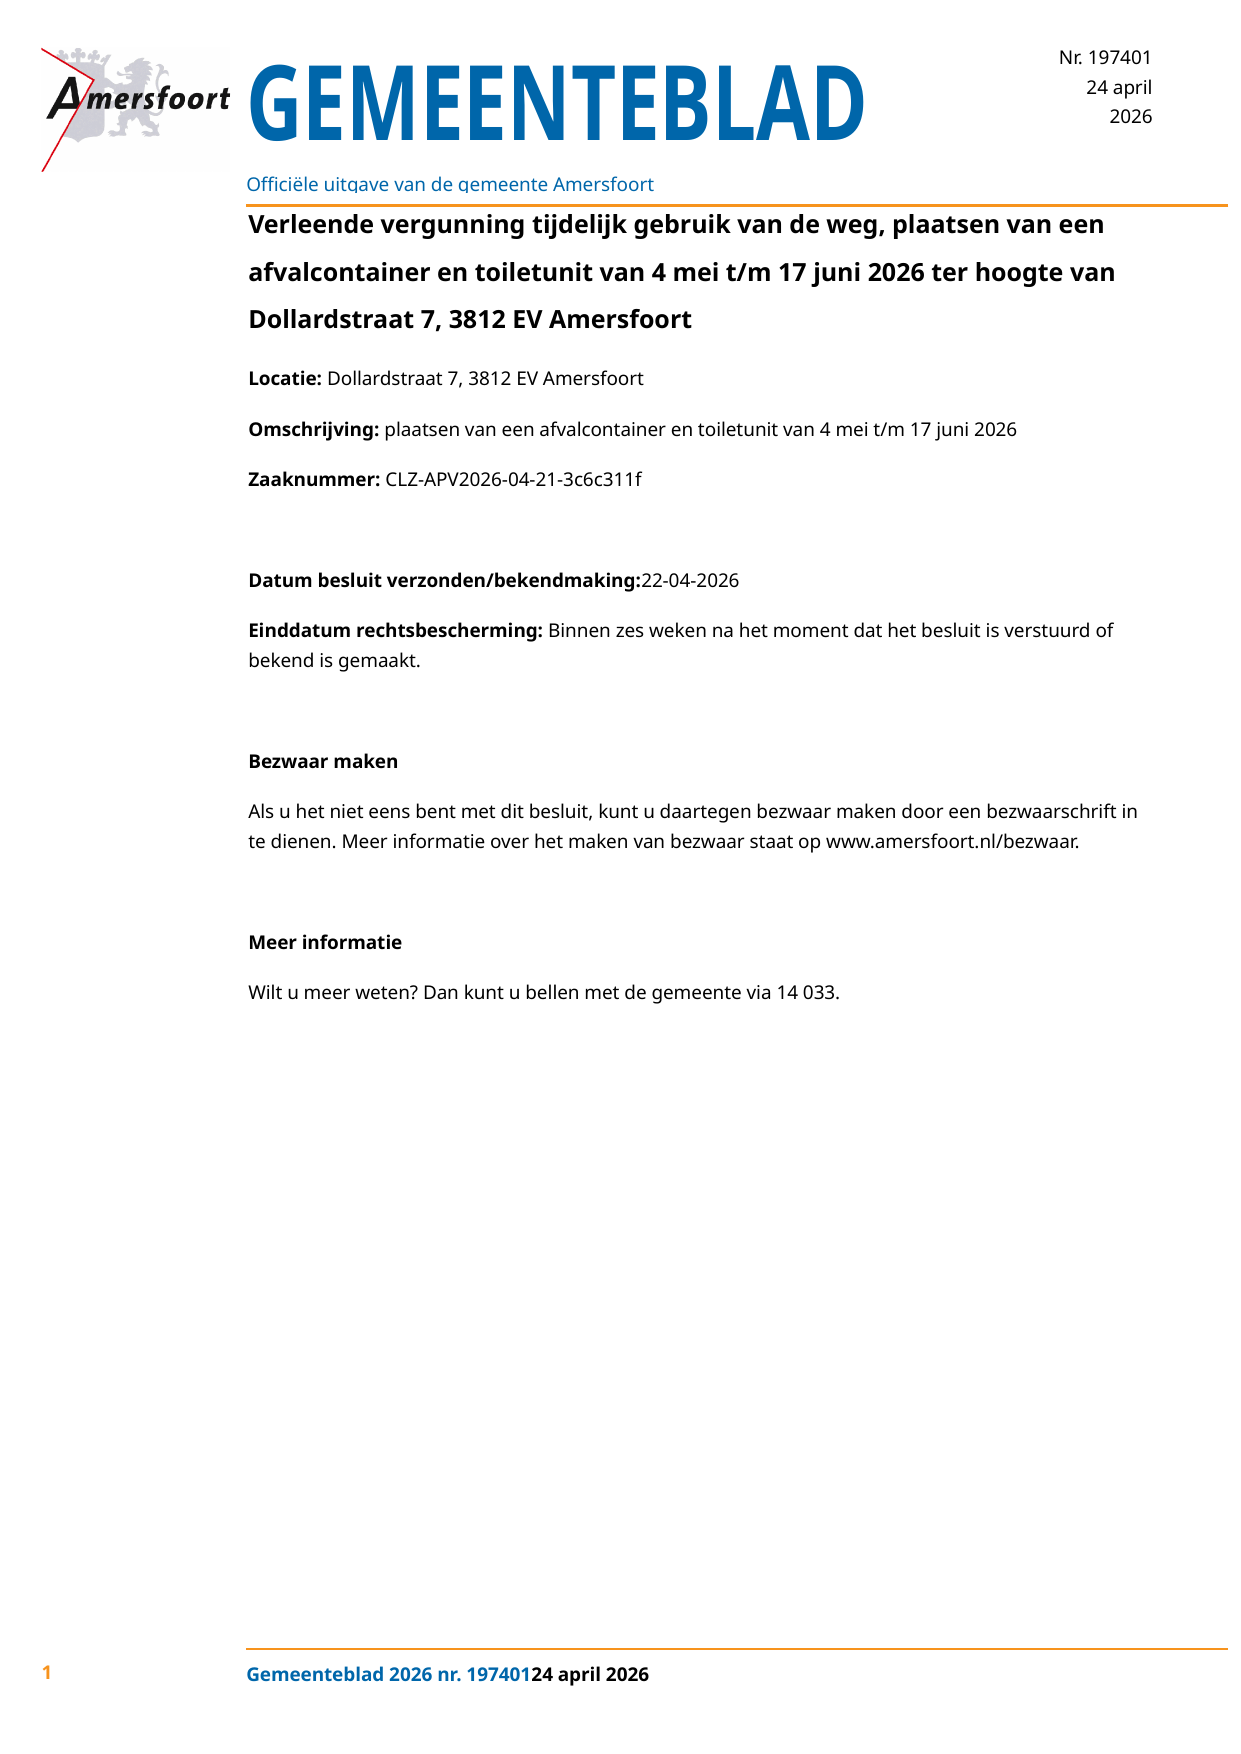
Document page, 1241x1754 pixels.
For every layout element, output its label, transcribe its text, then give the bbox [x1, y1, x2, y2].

text Locatie: Dollardstraat 7, 3812 EV Amersfoort [248, 366, 1152, 391]
text Einddatum rechtsbescherming: Binnen zes weken na het moment dat het besluit is verstuurd of bekend is gemaakt. [248, 618, 1152, 673]
text Verleende vergunning tijdelijk gebruik van de weg, plaatsen van een afvalcontainer en toiletunit van 4 mei t/m 17 juni 2026 ter hoogte van Dollardstraat 7, 3812 EV Amersfoort [248, 207, 1152, 336]
picture [41, 47, 231, 172]
text Wilt u meer weten? Dan kunt u bellen met de gemeente via 14 033. [248, 979, 1152, 1005]
text Zaaknummer: CLZ-APV2026-04-21-3c6c311f [248, 466, 1152, 492]
text Bezwaar maken [248, 748, 1152, 774]
text Meer informatie [248, 929, 1152, 954]
text Omschrijving: plaatsen van een afvalcontainer en toiletunit van 4 mei t/m 17 juni 2026 [248, 416, 1152, 442]
text Datum besluit verzonden/bekendmaking:22-04-2026 [248, 567, 1152, 593]
text Als u het niet eens bent met dit besluit, kunt u daartegen bezwaar maken door een bezwaarschrift in te dienen. Meer informatie over het maken van bezwaar staat op www.amersfoort.nl/bezwaar. [248, 798, 1152, 854]
